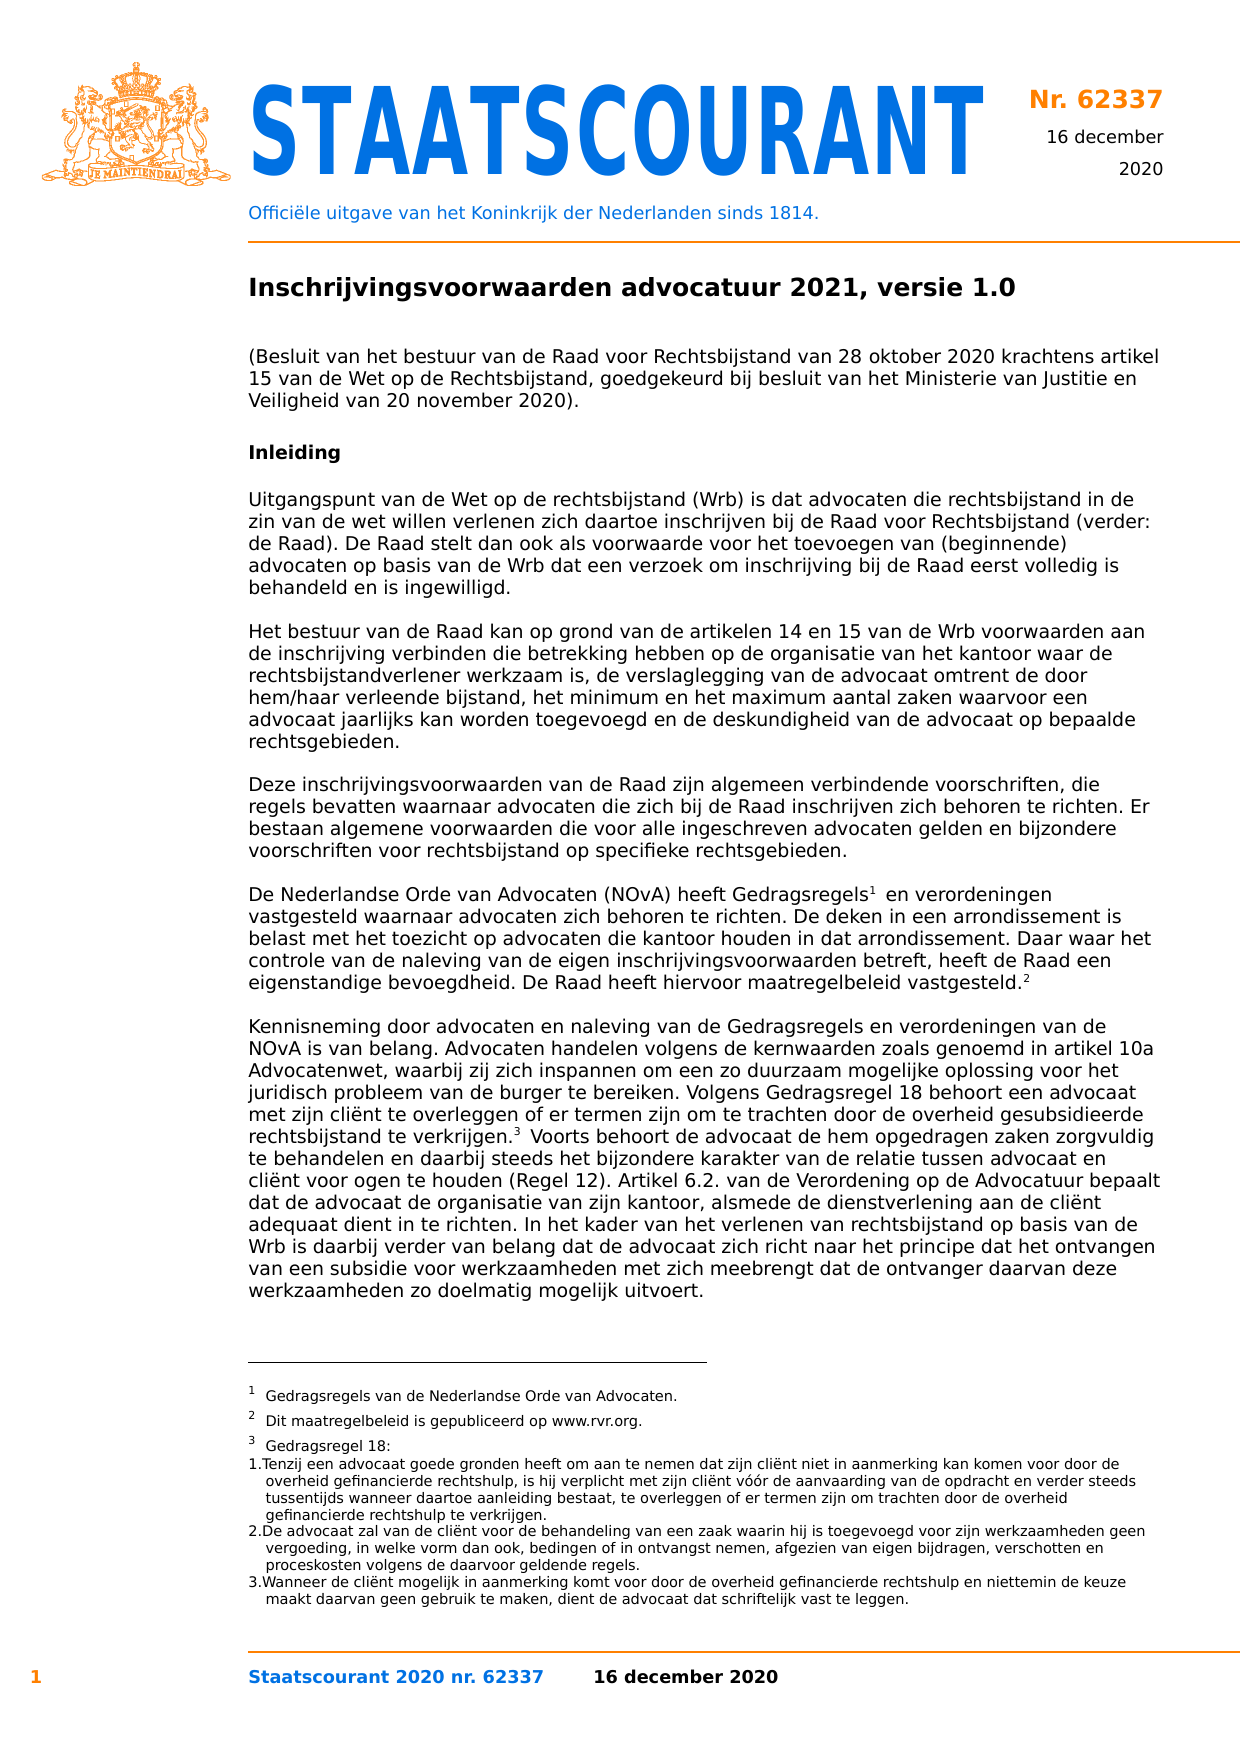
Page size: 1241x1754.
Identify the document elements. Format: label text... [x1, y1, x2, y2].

text Gedragsregels van de Nederlandse Orde van Advocaten. [248, 1384, 1163, 1406]
table_header [25, 62, 248, 241]
text Deze inschrijvingsvoorwaarden van de Raad zijn algemeen verbindende voorschriften, die regels bevatten waarnaar advocaten die zich bij de Raad inschrijven zich behoren te richten. Er bestaan algemene voorwaarden die voor alle ingeschreven advocaten gelden en bijzondere voorschriften voor rechtsbijstand op specifieke rechtsgebieden. [248, 774, 1163, 862]
text De Nederlandse Orde van Advocaten (NOvA) heeft Gedragsregels en verordeningen vastgesteld waarnaar advocaten zich behoren te richten. De deken in een arrondissement is belast met het toezicht op advocaten die kantoor houden in dat arrondissement. Daar waar het controle van de naleving van de eigen inschrijvingsvoorwaarden betreft, heeft de Raad een eigenstandige bevoegdheid. De Raad heeft hiervoor maatregelbeleid vastgesteld. [248, 884, 1163, 994]
text Uitgangspunt van de Wet op de rechtsbijstand (Wrb) is dat advocaten die rechtsbijstand in de zin van de wet willen verlenen zich daartoe inschrijven bij de Raad voor Rechtsbijstand (verder: de Raad). De Raad stelt dan ook als voorwaarde voor het toevoegen van (beginnende) advocaten op basis van de Wrb dat een verzoek om inschrijving bij de Raad eerst volledig is behandeld en is ingewilligd. [248, 489, 1163, 599]
table_cell Officiële uitgave van het Koninkrijk der Nederlanden sinds 1814. [248, 203, 1240, 241]
text Het bestuur van de Raad kan op grond van de artikelen 14 en 15 van de Wrb voorwaarden aan de inschrijving verbinden die betrekking hebben op de organisatie van het kantoor waar de rechtsbijstandverlener werkzaam is, de verslaglegging van de advocaat omtrent de door hem/haar verleende bijstand, het minimum en het maximum aantal zaken waarvoor een advocaat jaarlijks kan worden toegevoegd en de deskundigheid van de advocaat op bepaalde rechtsgebieden. [248, 621, 1163, 752]
text Kennisneming door advocaten en naleving van de Gedragsregels en verordeningen van de NOvA is van belang. Advocaten handelen volgens de kernwaarden zoals genoemd in artikel 10a Advocatenwet, waarbij zij zich inspannen om een zo duurzaam mogelijke oplossing voor het juridisch probleem van de burger te bereiken. Volgens Gedragsregel 18 behoort een advocaat met zijn cliënt te overleggen of er termen zijn om te trachten door de overheid gesubsidieerde rechtsbijstand te verkrijgen. Voorts behoort de advocaat de hem opgedragen zaken zorgvuldig te behandelen en daarbij steeds het bijzondere karakter van de relatie tussen advocaat en cliënt voor ogen te houden (Regel 12). Artikel 6.2. van de Verordening op de Advocatuur bepaalt dat de advocaat de organisatie van zijn kantoor, alsmede de dienstverlening aan de cliënt adequaat dient in te richten. In het kader van het verlenen van rechtsbijstand op basis van de Wrb is daarbij verder van belang dat de advocaat zich richt naar het principe dat het ontvangen van een subsidie voor werkzaamheden met zich meebrengt dat de ontvanger daarvan deze werkzaamheden zo doelmatig mogelijk uitvoert. [248, 1016, 1163, 1302]
subtitle Inleiding [248, 442, 1163, 464]
text 2.De advocaat zal van de cliënt voor de behandeling van een zaak waarin hij is toegevoegd voor zijn werkzaamheden geen vergoeding, in welke vorm dan ook, bedingen of in ontvangst nemen, afgezien van eigen bijdragen, verschotten en proceskosten volgens de daarvoor geldende regels. [248, 1523, 1163, 1574]
table_header Nr. 62337 [998, 62, 1240, 121]
text Dit maatregelbeleid is gepubliceerd op www.rvr.org. [248, 1409, 1163, 1431]
text (Besluit van het bestuur van de Raad voor Rechtsbijstand van 28 oktober 2020 krachtens artikel 15 van de Wet op de Rechtsbijstand, goedgekeurd bij besluit van het Ministerie van Justitie en Veiligheid van 20 november 2020). [248, 346, 1163, 412]
text Gedragsregel 18: [248, 1434, 1163, 1456]
text 1.Tenzij een advocaat goede gronden heeft om aan te nemen dat zijn cliënt niet in aanmerking kan komen voor door de overheid gefinancierde rechtshulp, is hij verplicht met zijn cliënt vóór de aanvaarding van de opdracht en verder steeds tussentijds wanneer daartoe aanleiding bestaat, te overleggen of er termen zijn om trachten door de overheid gefinancierde rechtshulp te verkrijgen. [248, 1456, 1163, 1523]
table_cell 2020 [998, 153, 1240, 203]
table_header STAATSCOURANT [248, 62, 998, 203]
subtitle Inschrijvingsvoorwaarden advocatuur 2021, versie 1.0 [248, 273, 1163, 302]
table_cell 16 december [998, 121, 1240, 153]
text 3.Wanneer de cliënt mogelijk in aanmerking komt voor door de overheid gefinancierde rechtshulp en niettemin de keuze maakt daarvan geen gebruik te maken, dient de advocaat dat schriftelijk vast te leggen. [248, 1574, 1163, 1608]
picture [41, 62, 231, 186]
